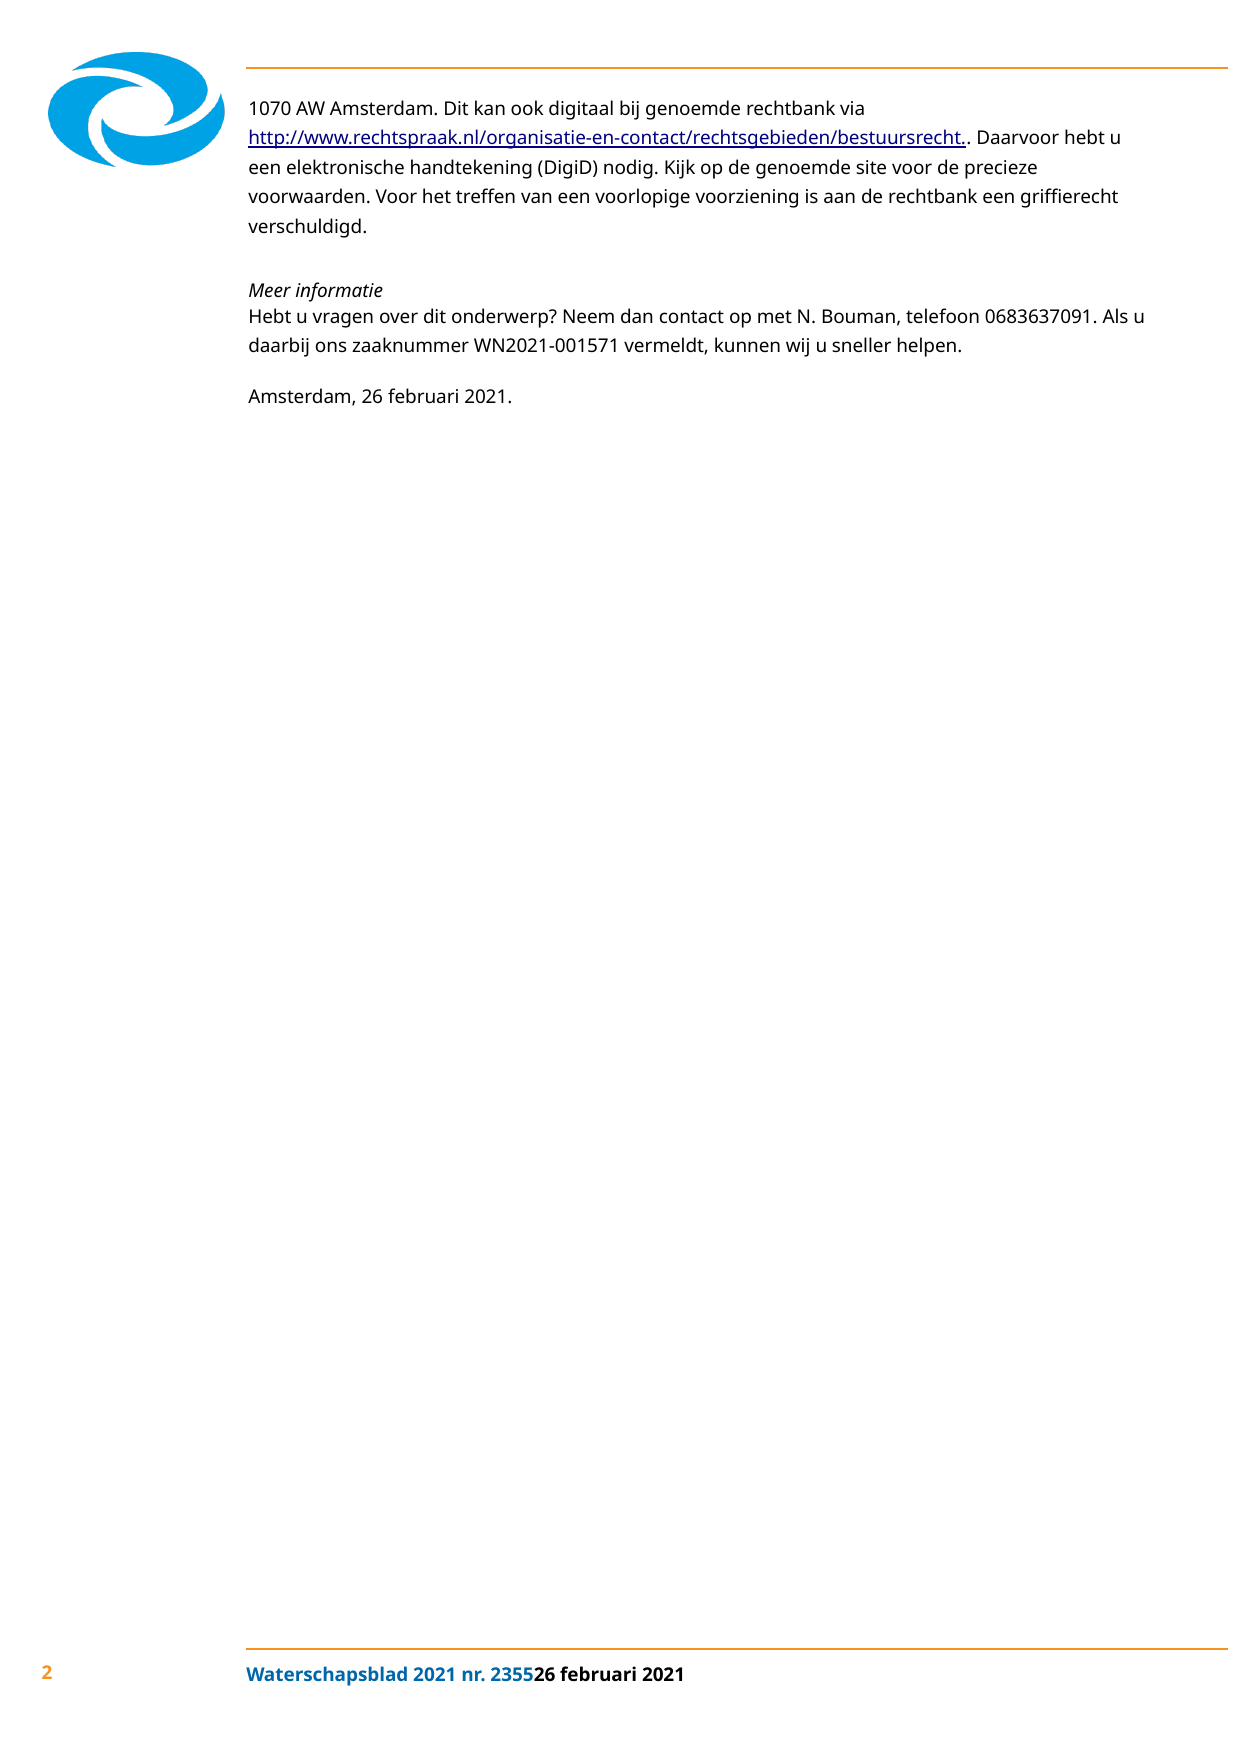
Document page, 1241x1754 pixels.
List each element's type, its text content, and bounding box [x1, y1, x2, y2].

text Meer informatie [248, 277, 1152, 303]
text 1070 AW Amsterdam. Dit kan ook digitaal bij genoemde rechtbank via http://www.rechtspraak.nl/organisatie-en-contact/rechtsgebieden/bestuursrecht.. Daarvoor hebt u een elektronische handtekening (DigiD) nodig. Kijk op de genoemde site voor de precieze voorwaarden. Voor het treffen van een voorlopige voorziening is aan de rechtbank een griffierecht verschuldigd. [248, 95, 1152, 239]
text Hebt u vragen over dit onderwerp? Neem dan contact op met N. Bouman, telefoon 0683637091. Als u daarbij ons zaaknummer WN2021-001571 vermeldt, kunnen wij u sneller helpen. [248, 303, 1152, 358]
text Amsterdam, 26 februari 2021. [248, 383, 1152, 408]
picture [41, 47, 231, 172]
